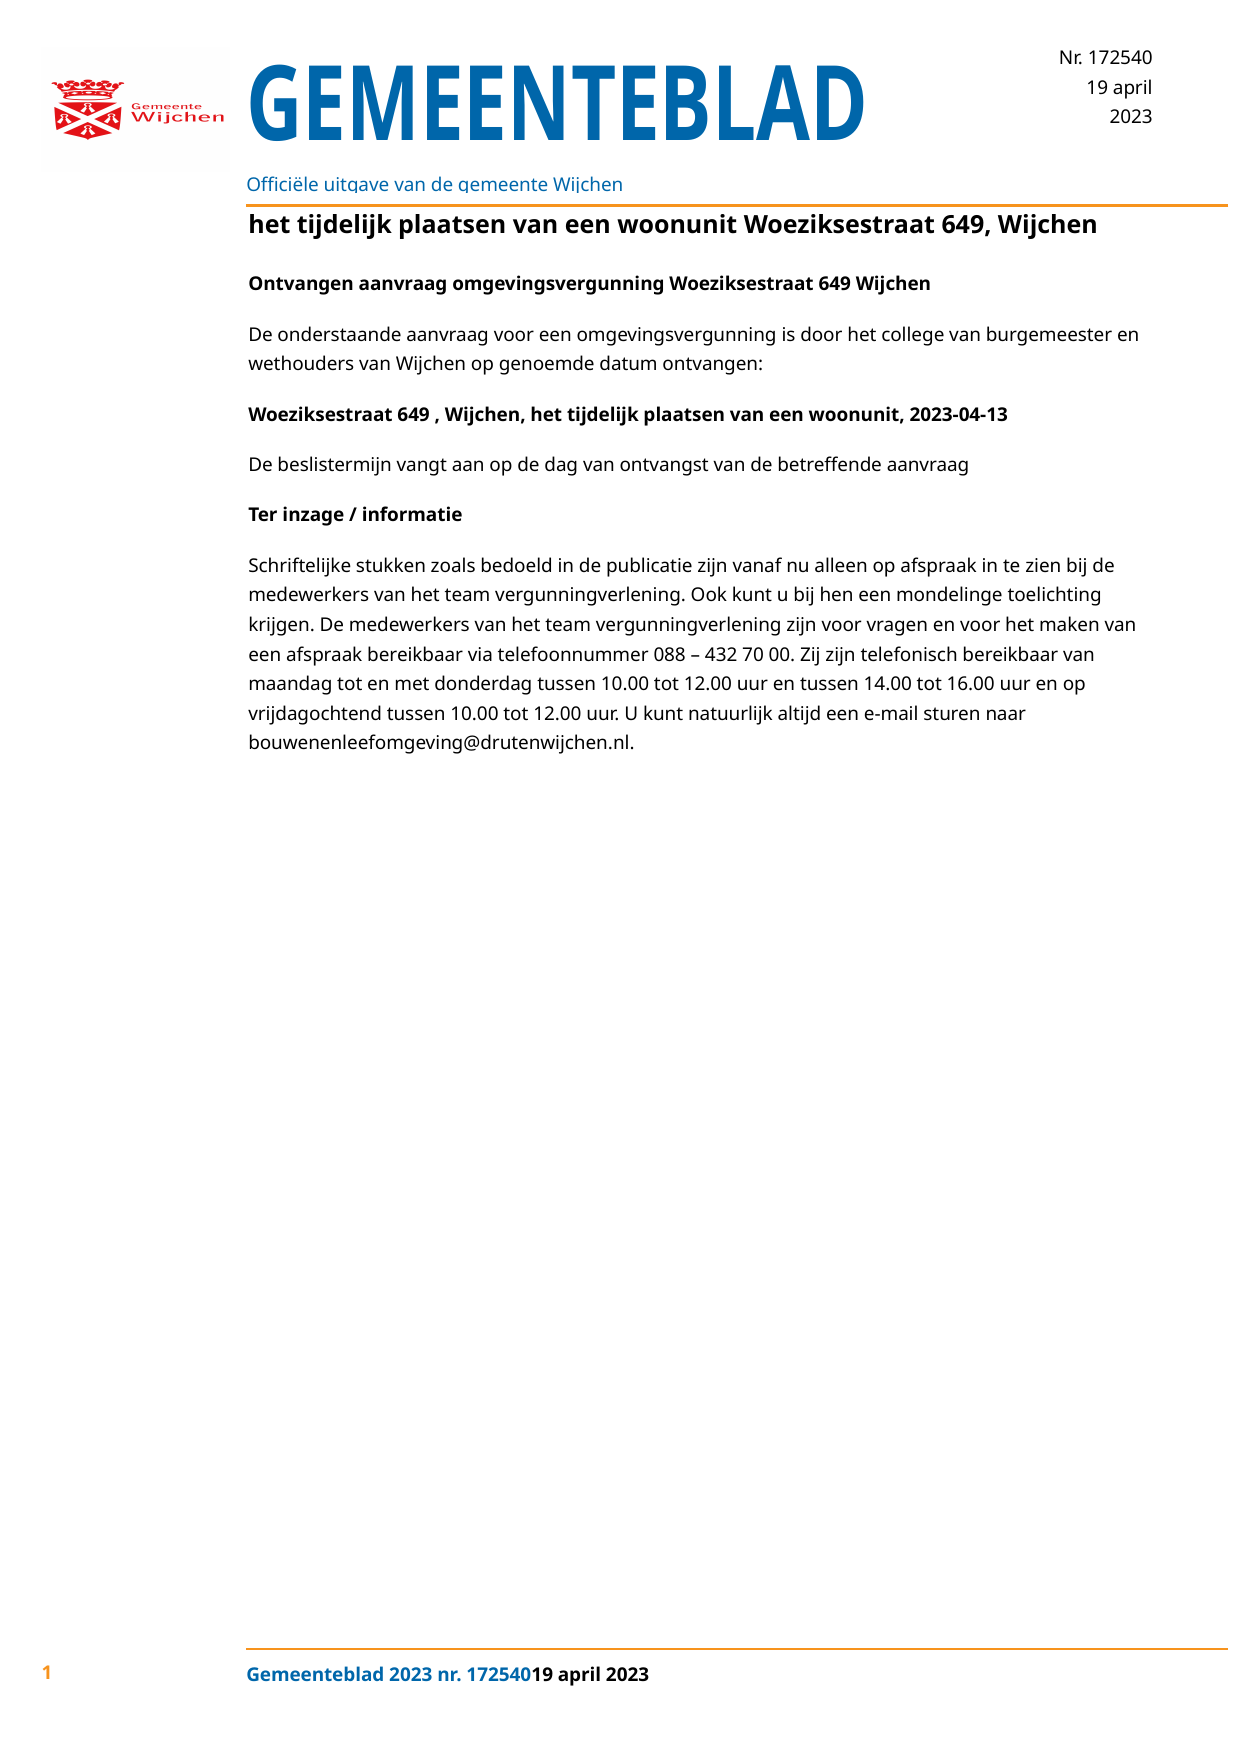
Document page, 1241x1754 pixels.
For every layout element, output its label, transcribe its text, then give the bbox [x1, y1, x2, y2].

text Ter inzage / informatie [248, 502, 1152, 527]
text Woeziksestraat 649 , Wijchen, het tijdelijk plaatsen van een woonunit, 2023-04-13 [248, 401, 1152, 426]
text Ontvangen aanvraag omgevingsvergunning Woeziksestraat 649 Wijchen [248, 270, 1152, 296]
text De onderstaande aanvraag voor een omgevingsvergunning is door het college van burgemeester en wethouders van Wijchen op genoemde datum ontvangen: [248, 321, 1152, 376]
picture [41, 47, 231, 172]
text Schriftelijke stukken zoals bedoeld in de publicatie zijn vanaf nu alleen op afspraak in te zien bij de medewerkers van het team vergunningverlening. Ook kunt u bij hen een mondelinge toelichting krijgen. De medewerkers van het team vergunningverlening zijn voor vragen en voor het maken van een afspraak bereikbaar via telefoonnummer 088 – 432 70 00. Zij zijn telefonisch bereikbaar van maandag tot en met donderdag tussen 10.00 tot 12.00 uur en tussen 14.00 tot 16.00 uur en op vrijdagochtend tussen 10.00 tot 12.00 uur. U kunt natuurlijk altijd een e-mail sturen naar bouwenenleefomgeving@drutenwijchen.nl. [248, 552, 1152, 755]
text het tijdelijk plaatsen van een woonunit Woeziksestraat 649, Wijchen [248, 207, 1152, 241]
text De beslistermijn vangt aan op de dag van ontvangst van de betreffende aanvraag [248, 451, 1152, 477]
